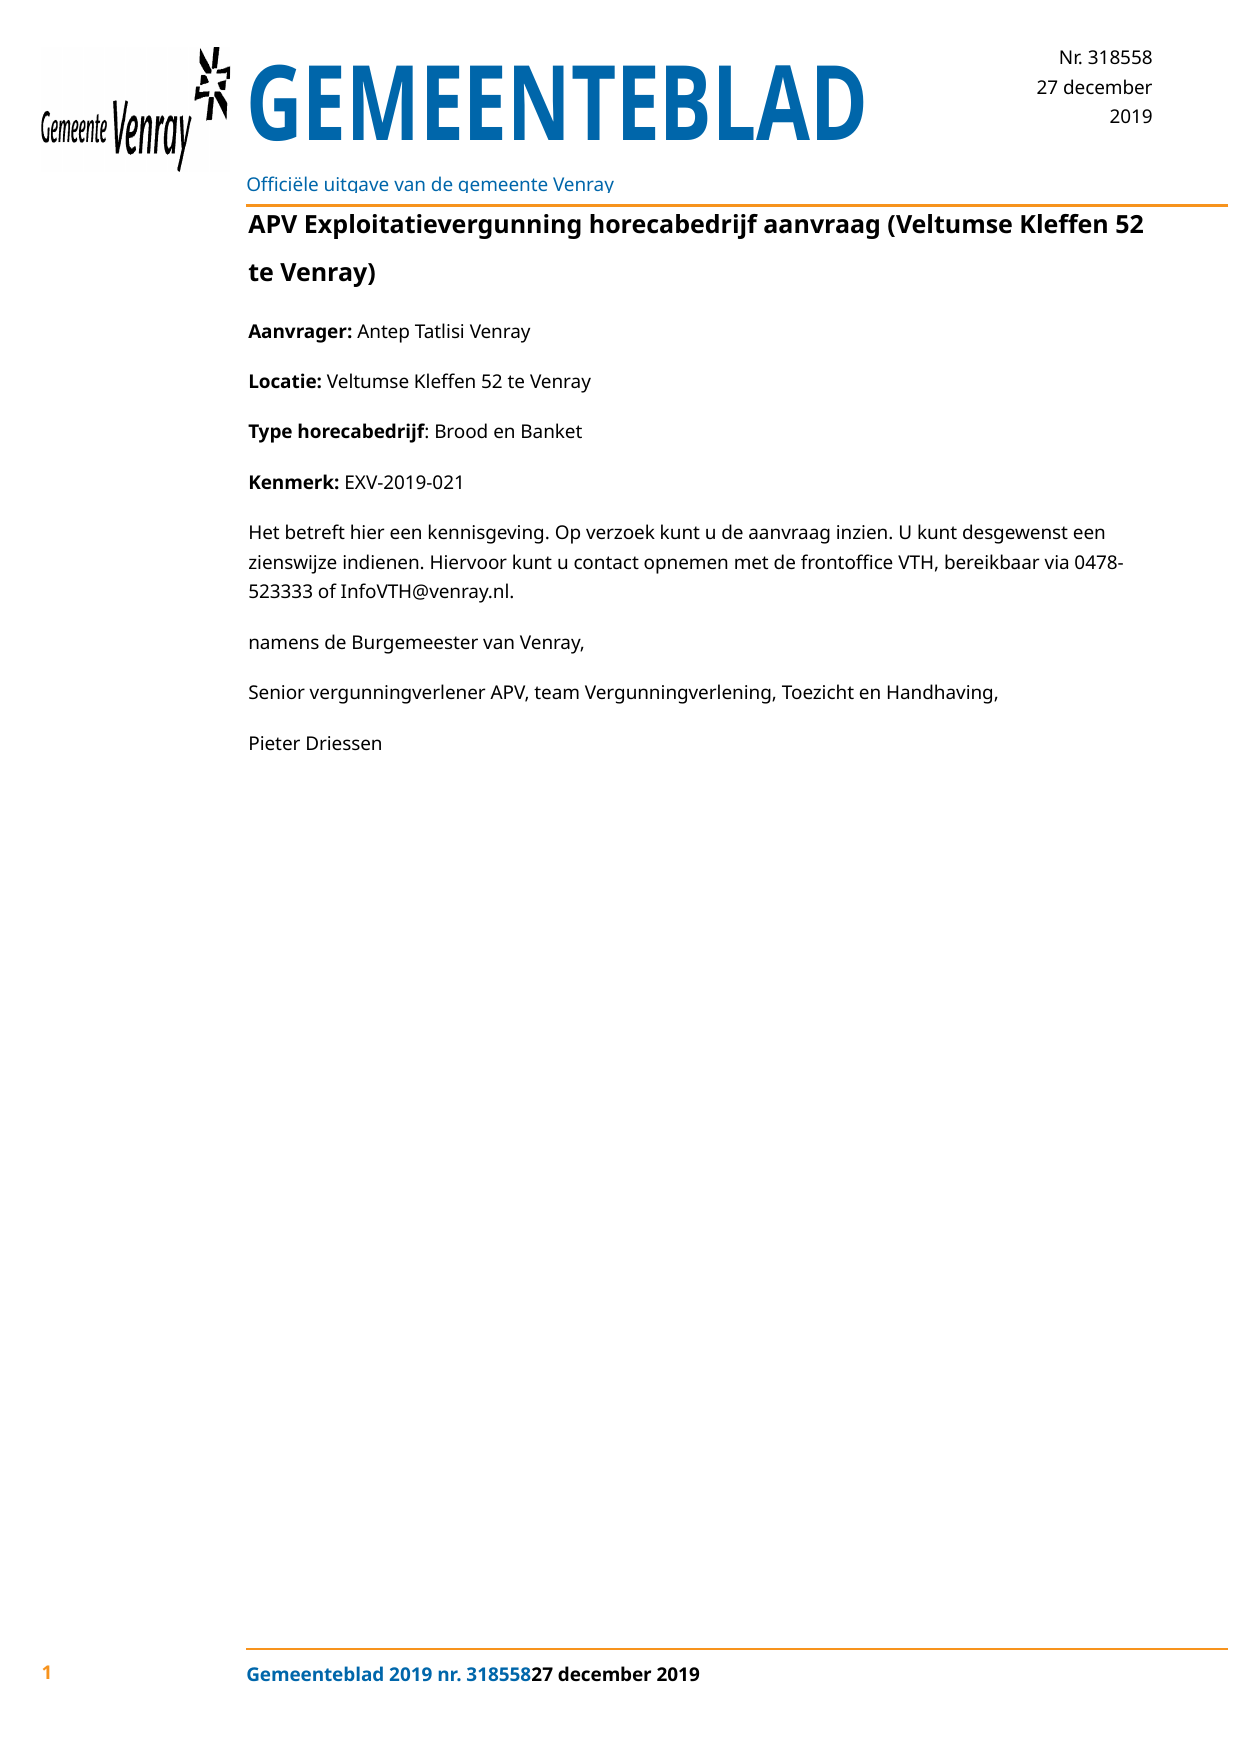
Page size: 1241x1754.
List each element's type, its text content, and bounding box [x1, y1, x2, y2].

text namens de Burgemeester van Venray, [248, 629, 1152, 655]
text Type horecabedrijf: Brood en Banket [248, 419, 1152, 444]
text APV Exploitatievergunning horecabedrijf aanvraag (Veltumse Kleffen 52 te Venray) [248, 207, 1152, 288]
text Pieter Driessen [248, 730, 1152, 756]
text Senior vergunningverlener APV, team Vergunningverlening, Toezicht en Handhaving, [248, 679, 1152, 705]
text Locatie: Veltumse Kleffen 52 te Venray [248, 368, 1152, 394]
text Aanvrager: Antep Tatlisi Venray [248, 318, 1152, 344]
text Het betreft hier een kennisgeving. Op verzoek kunt u de aanvraag inzien. U kunt desgewenst een zienswijze indienen. Hiervoor kunt u contact opnemen met de frontoffice VTH, bereikbaar via 0478-523333 of InfoVTH@venray.nl. [248, 519, 1152, 604]
text Kenmerk: EXV-2019-021 [248, 469, 1152, 495]
picture [41, 47, 231, 172]
